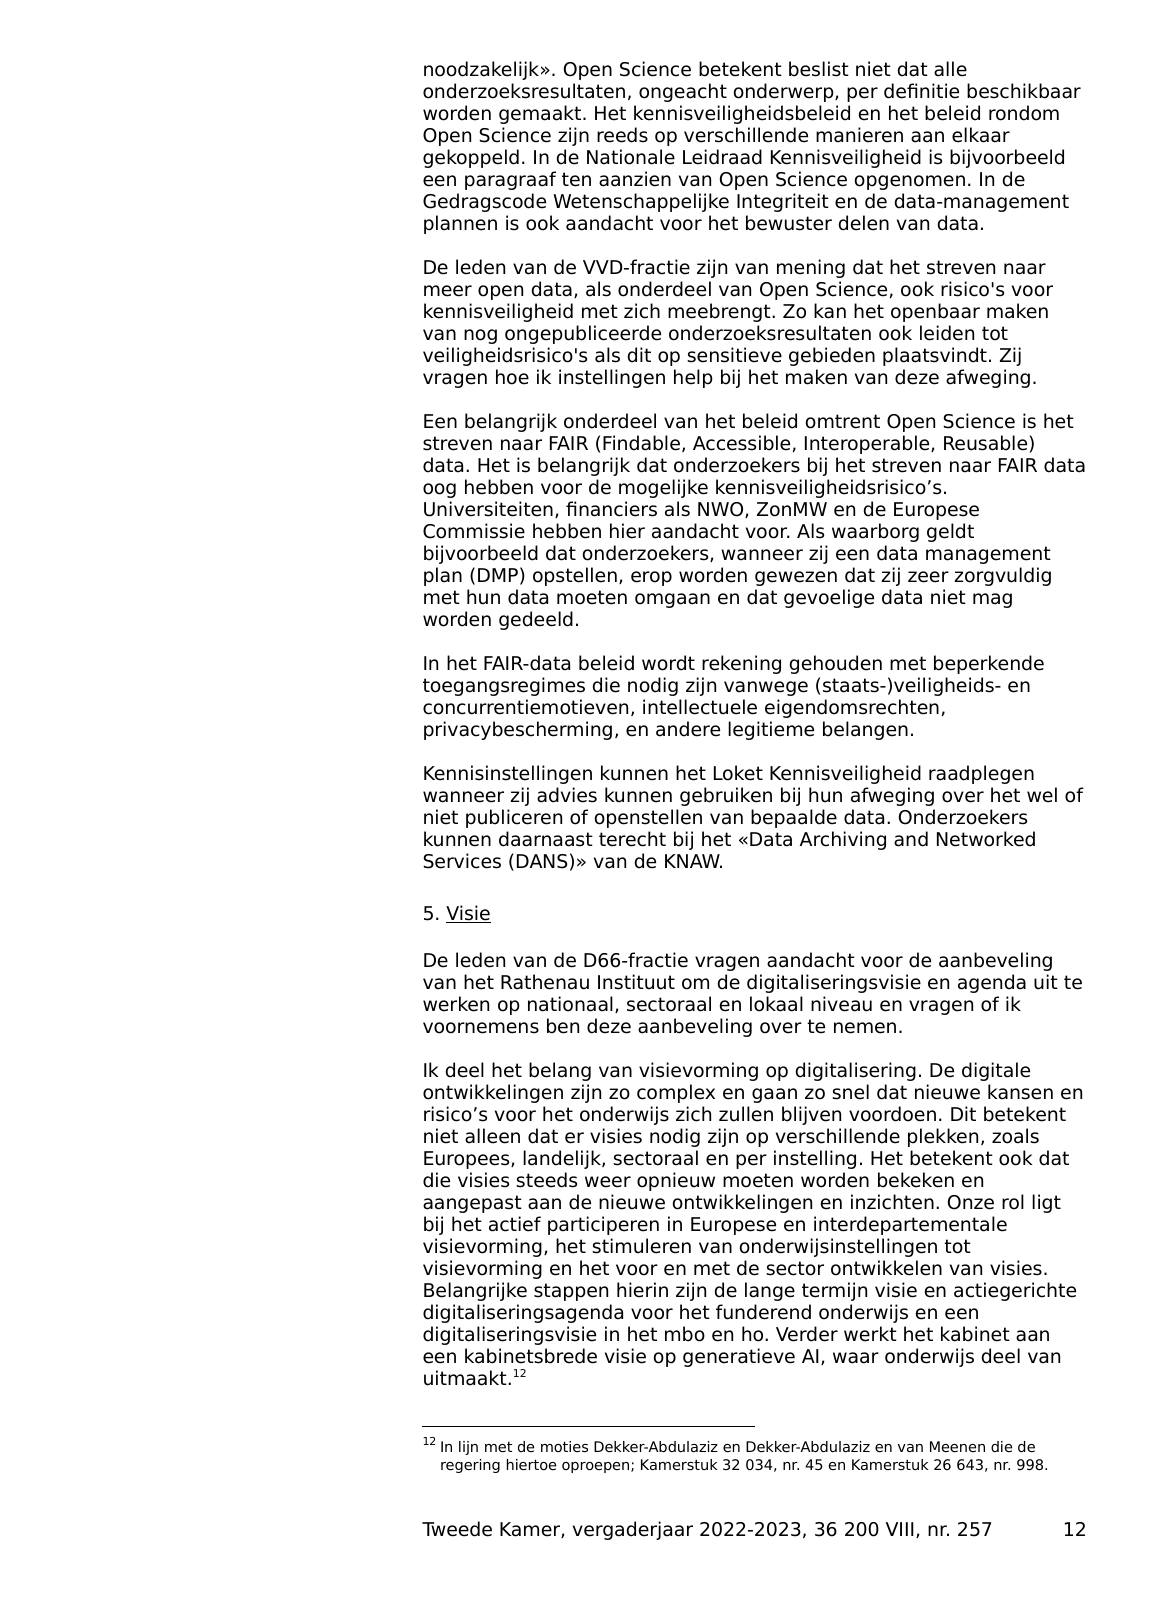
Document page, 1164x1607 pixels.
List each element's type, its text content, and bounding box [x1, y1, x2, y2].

subtitle 5. Visie [422, 903, 1087, 925]
text noodzakelijk». Open Science betekent beslist niet dat alle onderzoeksresultaten, ongeacht onderwerp, per definitie beschikbaar worden gemaakt. Het kennisveiligheidsbeleid en het beleid rondom Open Science zijn reeds op verschillende manieren aan elkaar gekoppeld. In de Nationale Leidraad Kennisveiligheid is bijvoorbeeld een paragraaf ten aanzien van Open Science opgenomen. In de Gedragscode Wetenschappelijke Integriteit en de data-management plannen is ook aandacht voor het bewuster delen van data. [422, 59, 1087, 235]
text De leden van de VVD-fractie zijn van mening dat het streven naar meer open data, als onderdeel van Open Science, ook risico's voor kennisveiligheid met zich meebrengt. Zo kan het openbaar maken van nog ongepubliceerde onderzoeksresultaten ook leiden tot veiligheidsrisico's als dit op sensitieve gebieden plaatsvindt. Zij vragen hoe ik instellingen help bij het maken van deze afweging. [422, 257, 1087, 389]
text Een belangrijk onderdeel van het beleid omtrent Open Science is het streven naar FAIR (Findable, Accessible, Interoperable, Reusable) data. Het is belangrijk dat onderzoekers bij het streven naar FAIR data oog hebben voor de mogelijke kennisveiligheidsrisico’s. Universiteiten, financiers als NWO, ZonMW en de Europese Commissie hebben hier aandacht voor. Als waarborg geldt bijvoorbeeld dat onderzoekers, wanneer zij een data management plan (DMP) opstellen, erop worden gewezen dat zij zeer zorgvuldig met hun data moeten omgaan en dat gevoelige data niet mag worden gedeeld. [422, 411, 1087, 631]
text In lijn met de moties Dekker-Abdulaziz en Dekker-Abdulaziz en van Meenen die de regering hiertoe oproepen; Kamerstuk 32 034, nr. 45 en Kamerstuk 26 643, nr. 998. [422, 1435, 1087, 1474]
text De leden van de D66-fractie vragen aandacht voor de aanbeveling van het Rathenau Instituut om de digitaliseringsvisie en agenda uit te werken op nationaal, sectoraal en lokaal niveau en vragen of ik voornemens ben deze aanbeveling over te nemen. [422, 950, 1087, 1038]
text Ik deel het belang van visievorming op digitalisering. De digitale ontwikkelingen zijn zo complex en gaan zo snel dat nieuwe kansen en risico’s voor het onderwijs zich zullen blijven voordoen. Dit betekent niet alleen dat er visies nodig zijn op verschillende plekken, zoals Europees, landelijk, sectoraal en per instelling. Het betekent ook dat die visies steeds weer opnieuw moeten worden bekeken en aangepast aan de nieuwe ontwikkelingen en inzichten. Onze rol ligt bij het actief participeren in Europese en interdepartementale visievorming, het stimuleren van onderwijsinstellingen tot visievorming en het voor en met de sector ontwikkelen van visies. Belangrijke stappen hierin zijn de lange termijn visie en actiegerichte digitaliseringsagenda voor het funderend onderwijs en een digitaliseringsvisie in het mbo en ho. Verder werkt het kabinet aan een kabinetsbrede visie op generatieve AI, waar onderwijs deel van uitmaakt. [422, 1060, 1087, 1390]
text Kennisinstellingen kunnen het Loket Kennisveiligheid raadplegen wanneer zij advies kunnen gebruiken bij hun afweging over het wel of niet publiceren of openstellen van bepaalde data. Onderzoekers kunnen daarnaast terecht bij het «Data Archiving and Networked Services (DANS)» van de KNAW. [422, 763, 1087, 873]
text In het FAIR-data beleid wordt rekening gehouden met beperkende toegangsregimes die nodig zijn vanwege (staats-)veiligheids- en concurrentiemotieven, intellectuele eigendomsrechten, privacybescherming, en andere legitieme belangen. [422, 653, 1087, 741]
